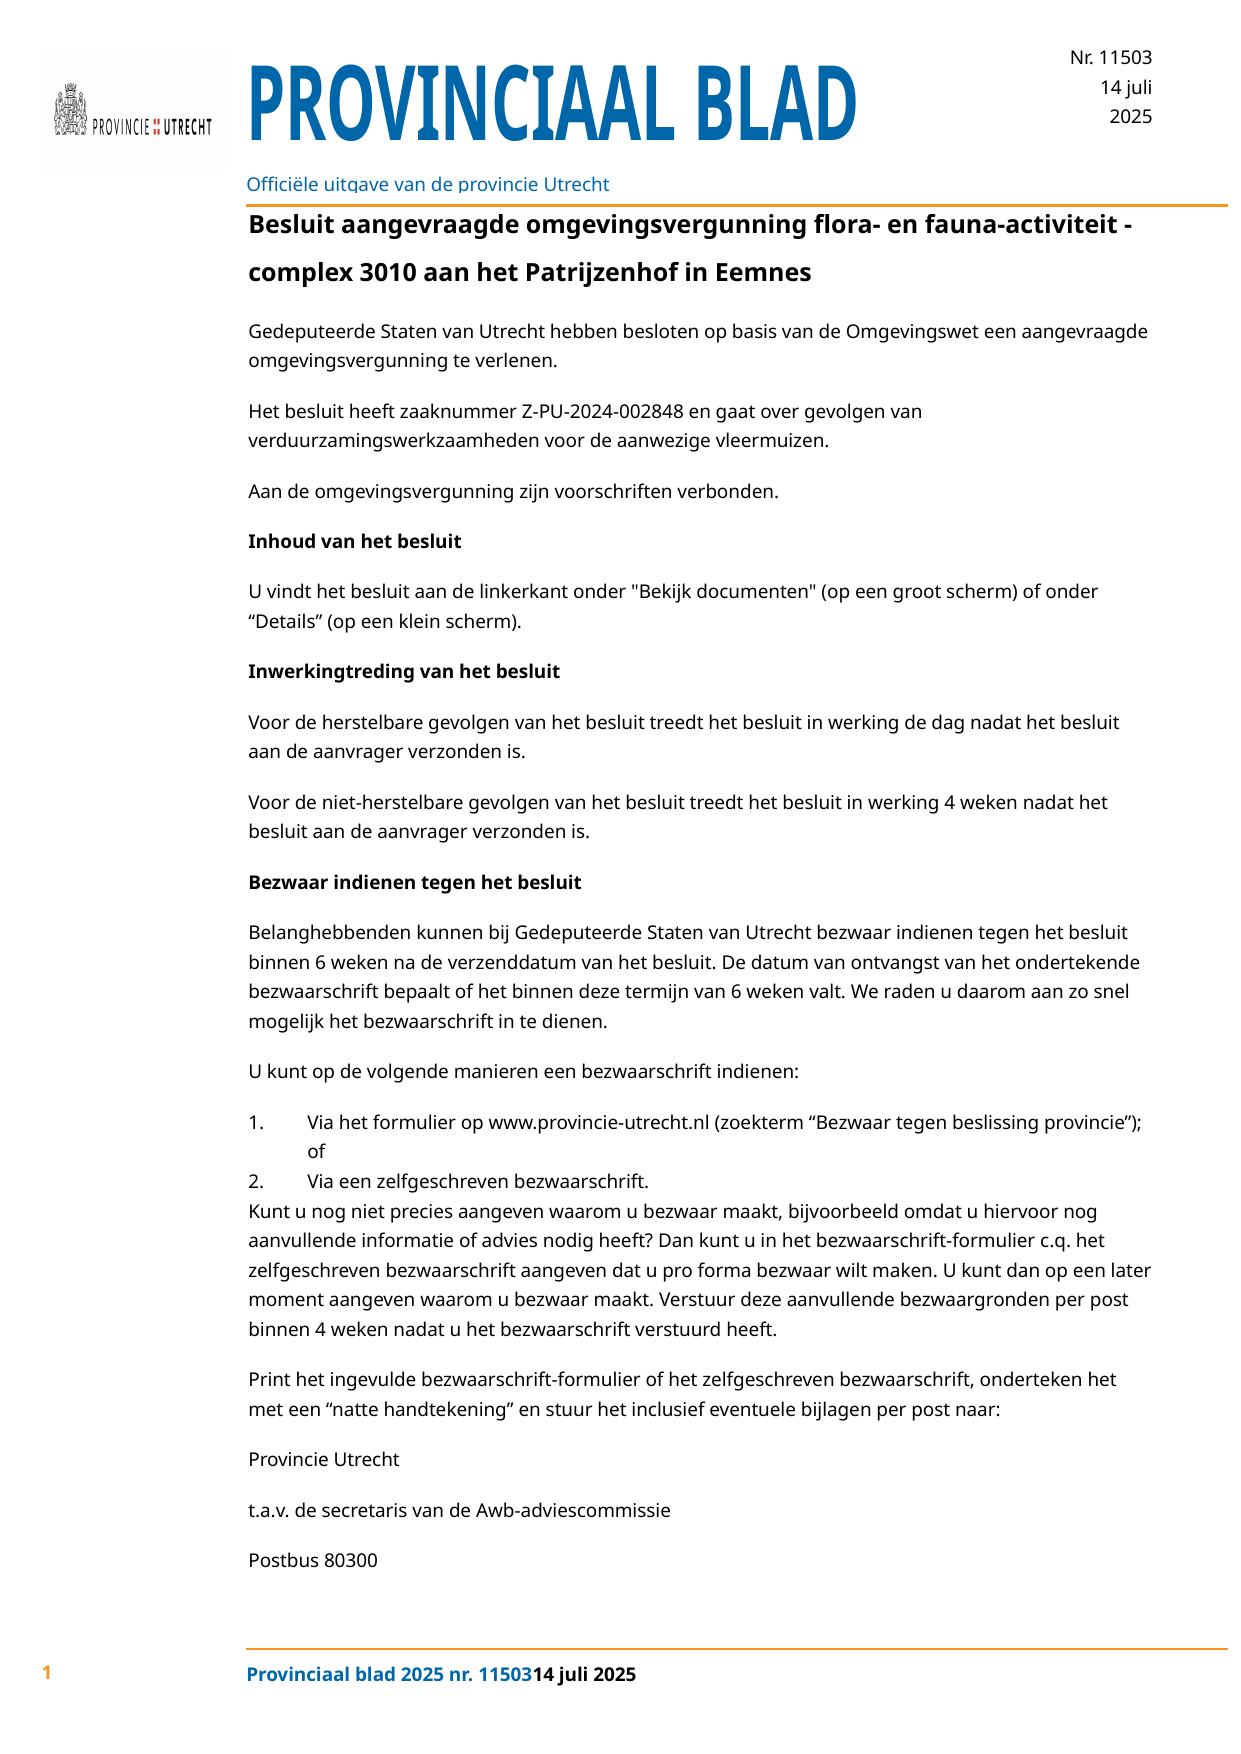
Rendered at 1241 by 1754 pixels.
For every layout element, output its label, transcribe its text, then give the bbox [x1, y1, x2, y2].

text Postbus 80300 [248, 1547, 1152, 1573]
text Aan de omgevingsvergunning zijn voorschriften verbonden. [248, 478, 1152, 504]
text t.a.v. de secretaris van de Awb-adviescommissie [248, 1497, 1152, 1523]
text Kunt u nog niet precies aangeven waarom u bezwaar maakt, bijvoorbeeld omdat u hiervoor nog aanvullende informatie of advies nodig heeft? Dan kunt u in het bezwaarschrift-formulier c.q. het zelfgeschreven bezwaarschrift aangeven dat u pro forma bezwaar wilt maken. U kunt dan op een later moment aangeven waarom u bezwaar maakt. Verstuur deze aanvullende bezwaargronden per post binnen 4 weken nadat u het bezwaarschrift verstuurd heeft. [248, 1198, 1152, 1342]
text U kunt op de volgende manieren een bezwaarschrift indienen: [248, 1059, 1152, 1084]
list Via het formulier op www.provincie-utrecht.nl (zoekterm “Bezwaar tegen beslissing provincie”); of [248, 1109, 1152, 1164]
text Gedeputeerde Staten van Utrecht hebben besloten op basis van de Omgevingswet een aangevraagde omgevingsvergunning te verlenen. [248, 318, 1152, 373]
text Besluit aangevraagde omgevingsvergunning flora- en fauna-activiteit - complex 3010 aan het Patrijzenhof in Eemnes [248, 207, 1152, 288]
text Voor de niet-herstelbare gevolgen van het besluit treedt het besluit in werking 4 weken nadat het besluit aan de aanvrager verzonden is. [248, 789, 1152, 844]
list Via een zelfgeschreven bezwaarschrift. [248, 1168, 1152, 1194]
text Inwerkingtreding van het besluit [248, 659, 1152, 684]
text Provincie Utrecht [248, 1447, 1152, 1472]
text Belanghebbenden kunnen bij Gedeputeerde Staten van Utrecht bezwaar indienen tegen het besluit binnen 6 weken na de verzenddatum van het besluit. De datum van ontvangst van het ondertekende bezwaarschrift bepaalt of het binnen deze termijn van 6 weken valt. We raden u daarom aan zo snel mogelijk het bezwaarschrift in te dienen. [248, 919, 1152, 1034]
text U vindt het besluit aan de linkerkant onder "Bekijk documenten" (op een groot scherm) of onder “Details” (op een klein scherm). [248, 579, 1152, 634]
text Inhoud van het besluit [248, 528, 1152, 554]
text Het besluit heeft zaaknummer Z-PU-2024-002848 en gaat over gevolgen van verduurzamingswerkzaamheden voor de aanwezige vleermuizen. [248, 398, 1152, 453]
text Bezwaar indienen tegen het besluit [248, 869, 1152, 895]
picture [41, 47, 231, 172]
text Print het ingevulde bezwaarschrift-formulier of het zelfgeschreven bezwaarschrift, onderteken het met een “natte handtekening” en stuur het inclusief eventuele bijlagen per post naar: [248, 1367, 1152, 1422]
text Voor de herstelbare gevolgen van het besluit treedt het besluit in werking de dag nadat het besluit aan de aanvrager verzonden is. [248, 709, 1152, 764]
